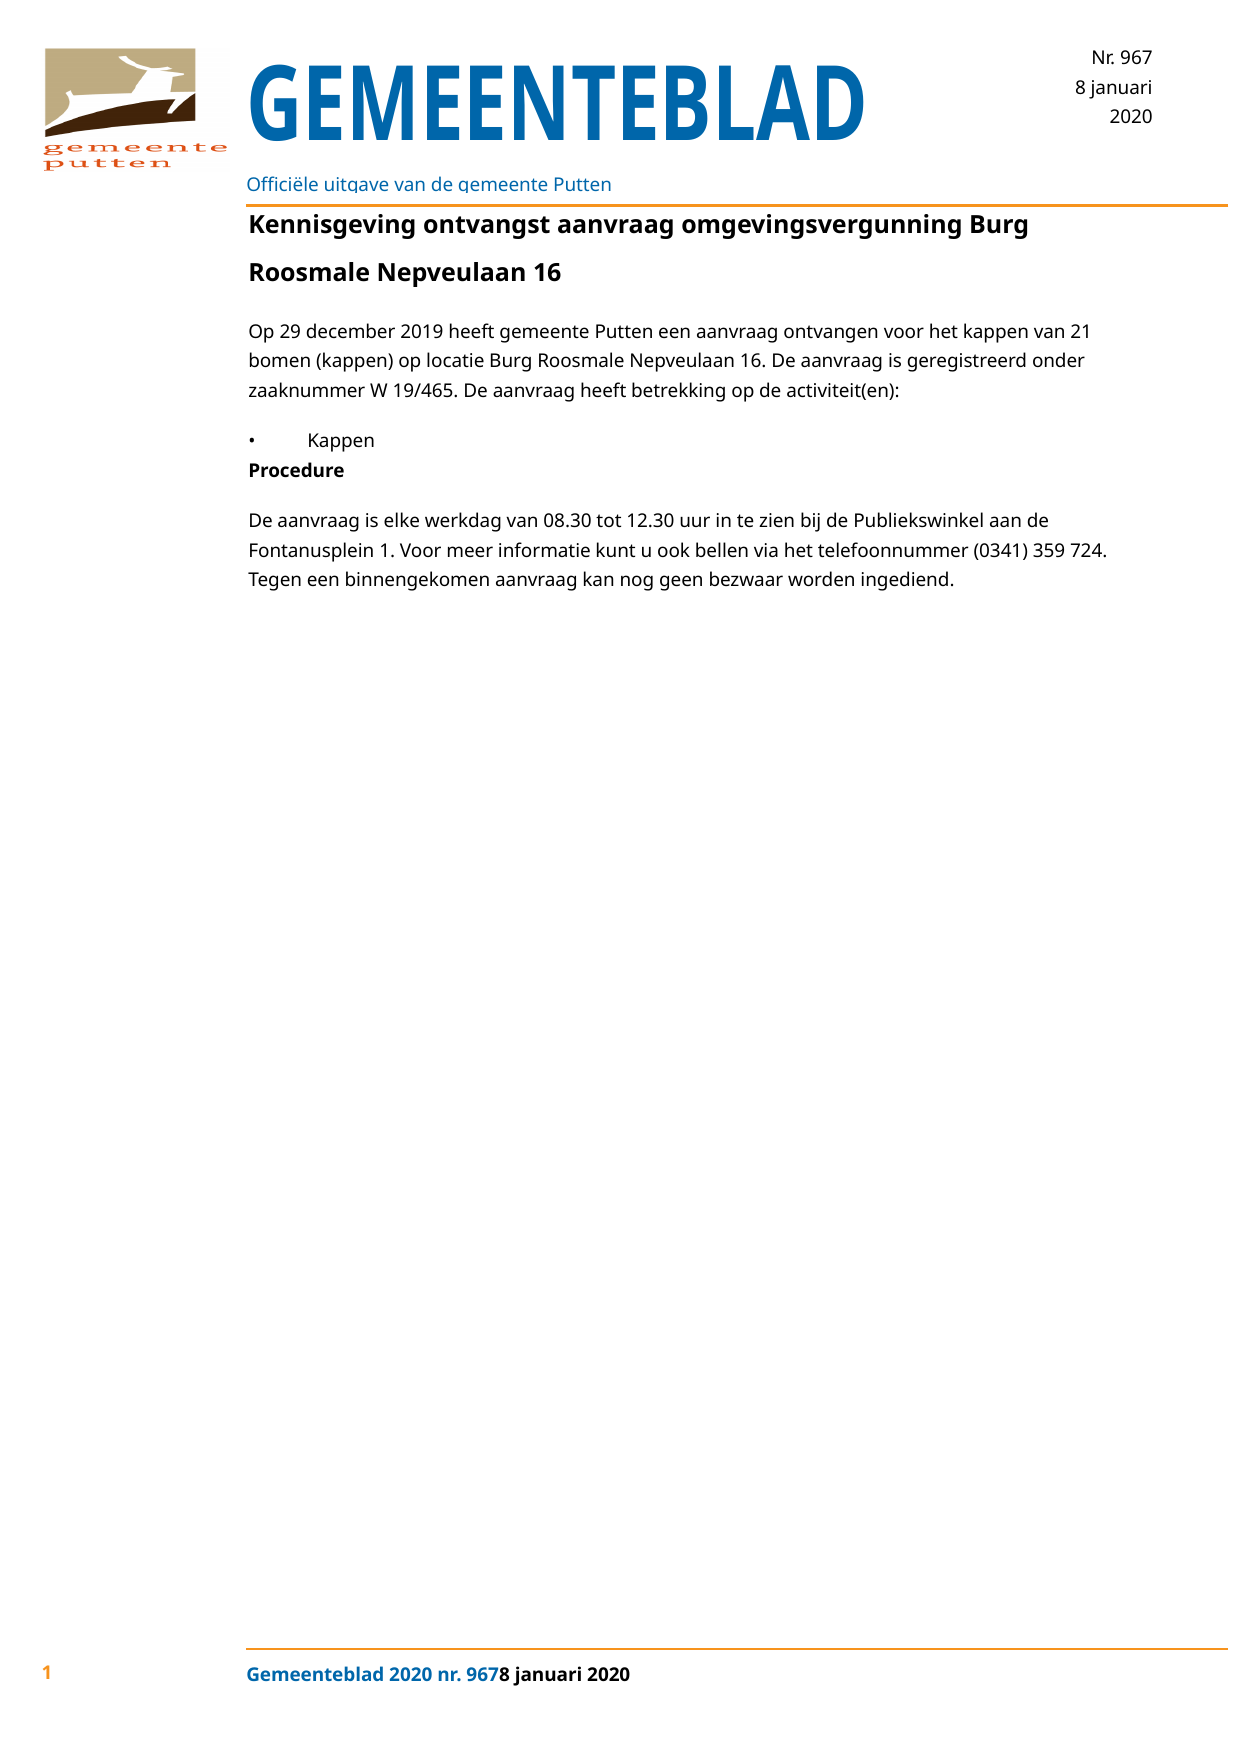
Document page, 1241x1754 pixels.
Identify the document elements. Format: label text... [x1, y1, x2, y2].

list Kappen [248, 427, 1152, 453]
text Kennisgeving ontvangst aanvraag omgevingsvergunning Burg Roosmale Nepveulaan 16 [248, 207, 1152, 288]
text Procedure [248, 457, 1152, 483]
picture [41, 47, 231, 172]
text De aanvraag is elke werkdag van 08.30 tot 12.30 uur in te zien bij de Publiekswinkel aan de Fontanusplein 1. Voor meer informatie kunt u ook bellen via het telefoonnummer (0341) 359 724. Tegen een binnengekomen aanvraag kan nog geen bezwaar worden ingediend. [248, 507, 1152, 592]
text Op 29 december 2019 heeft gemeente Putten een aanvraag ontvangen voor het kappen van 21 bomen (kappen) op locatie Burg Roosmale Nepveulaan 16. De aanvraag is geregistreerd onder zaaknummer W 19/465. De aanvraag heeft betrekking op de activiteit(en): [248, 318, 1152, 403]
